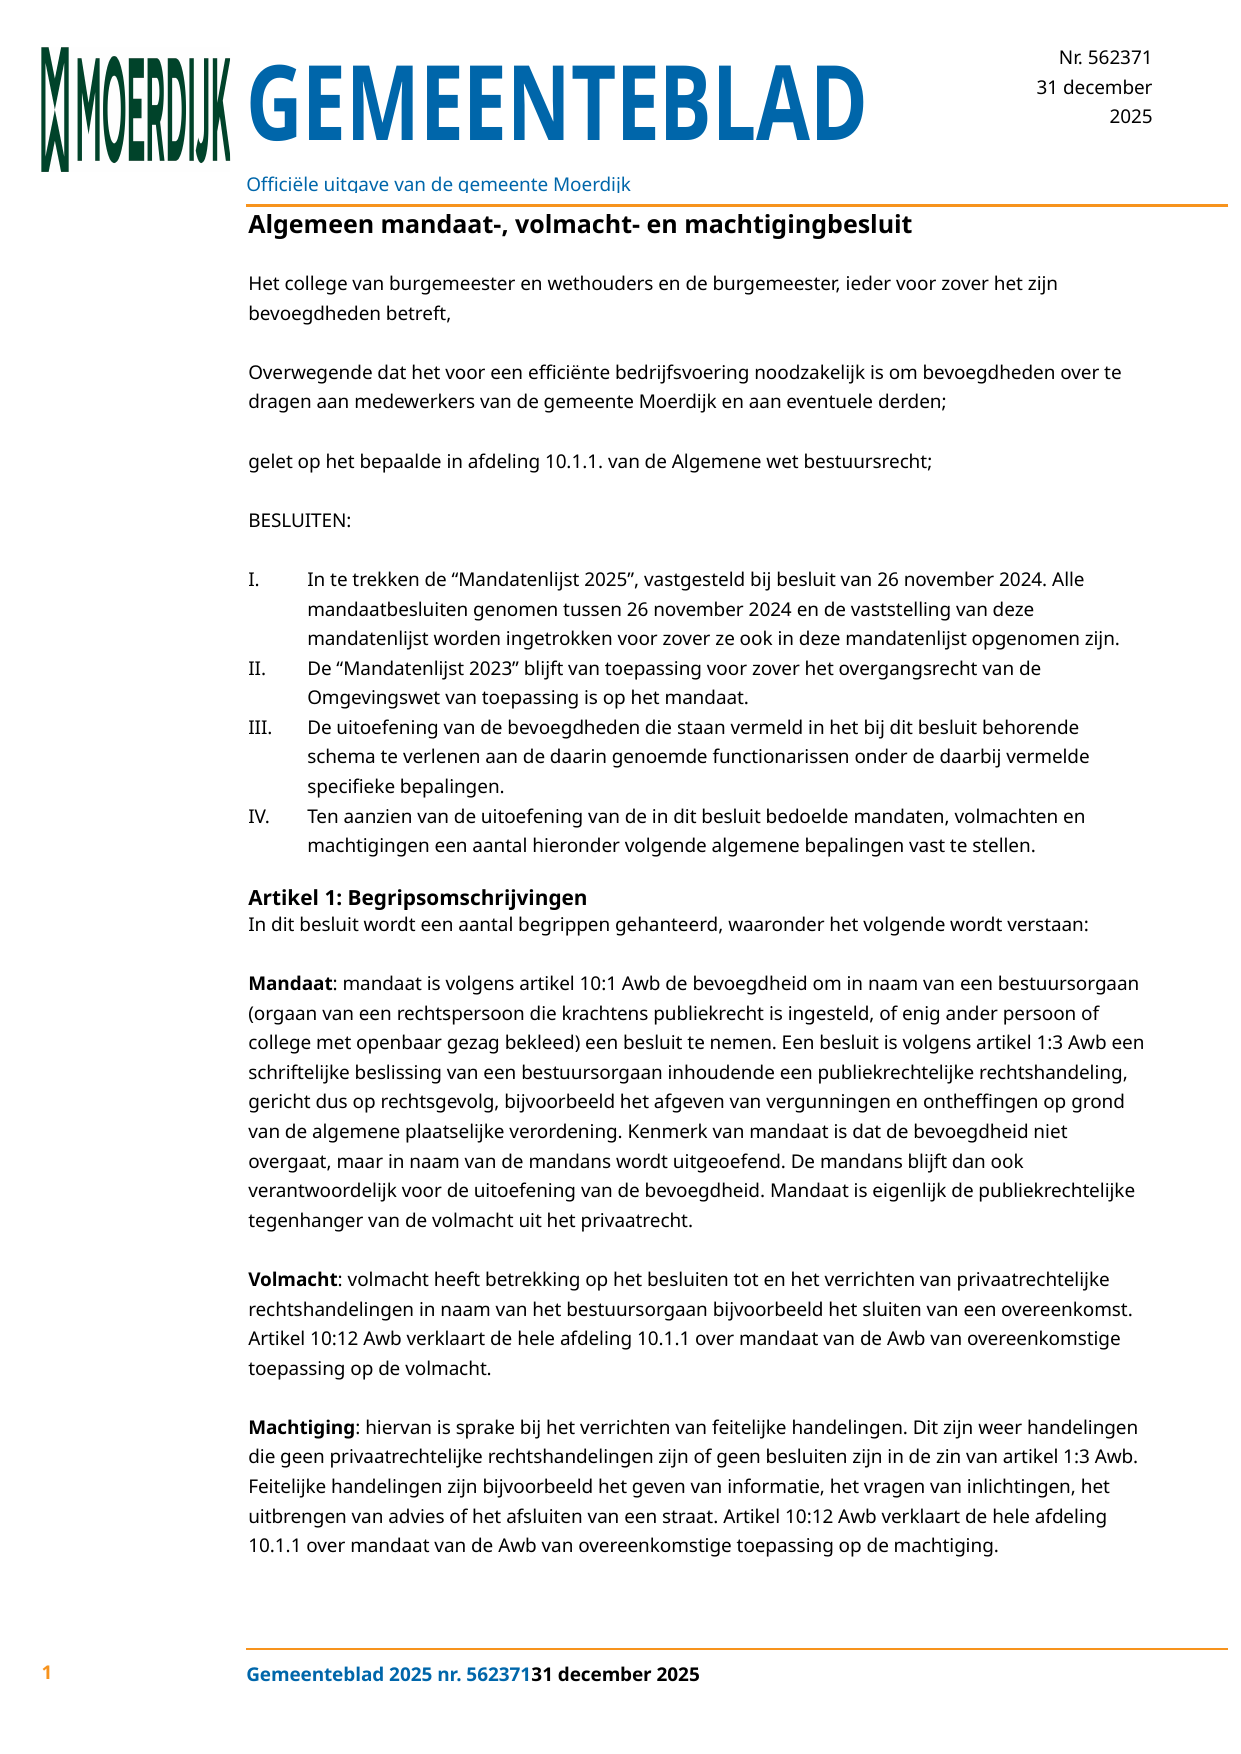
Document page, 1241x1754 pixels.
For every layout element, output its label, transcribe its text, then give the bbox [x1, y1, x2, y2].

list In te trekken de “Mandatenlijst 2025”, vastgesteld bij besluit van 26 november 2024. Alle mandaatbesluiten genomen tussen 26 november 2024 en de vaststelling van deze mandatenlijst worden ingetrokken voor zover ze ook in deze mandatenlijst opgenomen zijn. [248, 566, 1152, 651]
list De “Mandatenlijst 2023” blijft van toepassing voor zover het overgangsrecht van de Omgevingswet van toepassing is op het mandaat. [248, 655, 1152, 710]
list Ten aanzien van de uitoefening van de in dit besluit bedoelde mandaten, volmachten en machtigingen een aantal hieronder volgende algemene bepalingen vast te stellen. [248, 803, 1152, 858]
text Machtiging: hiervan is sprake bij het verrichten van feitelijke handelingen. Dit zijn weer handelingen die geen privaatrechtelijke rechtshandelingen zijn of geen besluiten zijn in de zin van artikel 1:3 Awb. Feitelijke handelingen zijn bijvoorbeeld het geven van informatie, het vragen van inlichtingen, het uitbrengen van advies of het afsluiten van een straat. Artikel 10:12 Awb verklaart de hele afdeling 10.1.1 over mandaat van de Awb van overeenkomstige toepassing op de machtiging. [248, 1414, 1152, 1558]
text In dit besluit wordt een aantal begrippen gehanteerd, waaronder het volgende wordt verstaan: [248, 911, 1152, 937]
text Overwegende dat het voor een efficiënte bedrijfsvoering noodzakelijk is om bevoegdheden over te dragen aan medewerkers van de gemeente Moerdijk en aan eventuele derden; [248, 359, 1152, 414]
list De uitoefening van de bevoegdheden die staan vermeld in het bij dit besluit behorende schema te verlenen aan de daarin genoemde functionarissen onder de daarbij vermelde specifieke bepalingen. [248, 714, 1152, 799]
text Het college van burgemeester en wethouders en de burgemeester, ieder voor zover het zijn bevoegdheden betreft, [248, 270, 1152, 326]
picture [41, 47, 231, 172]
text BESLUITEN: [248, 507, 1152, 533]
text Mandaat: mandaat is volgens artikel 10:1 Awb de bevoegdheid om in naam van een bestuursorgaan (orgaan van een rechtspersoon die krachtens publiekrecht is ingesteld, of enig ander persoon of college met openbaar gezag bekleed) een besluit te nemen. Een besluit is volgens artikel 1:3 Awb een schriftelijke beslissing van een bestuursorgaan inhoudende een publiekrechtelijke rechtshandeling, gericht dus op rechtsgevolg, bijvoorbeeld het afgeven van vergunningen en ontheffingen op grond van de algemene plaatselijke verordening. Kenmerk van mandaat is dat de bevoegdheid niet overgaat, maar in naam van de mandans wordt uitgeoefend. De mandans blijft dan ook verantwoordelijk voor de uitoefening van de bevoegdheid. Mandaat is eigenlijk de publiekrechtelijke tegenhanger van de volmacht uit het privaatrecht. [248, 970, 1152, 1233]
text gelet op het bepaalde in afdeling 10.1.1. van de Algemene wet bestuursrecht; [248, 448, 1152, 473]
text Artikel 1: Begripsomschrijvingen [248, 883, 1152, 911]
text Algemeen mandaat-, volmacht- en machtigingbesluit [248, 207, 1152, 241]
text Volmacht: volmacht heeft betrekking op het besluiten tot en het verrichten van privaatrechtelijke rechtshandelingen in naam van het bestuursorgaan bijvoorbeeld het sluiten van een overeenkomst. Artikel 10:12 Awb verklaart de hele afdeling 10.1.1 over mandaat van de Awb van overeenkomstige toepassing op de volmacht. [248, 1266, 1152, 1381]
